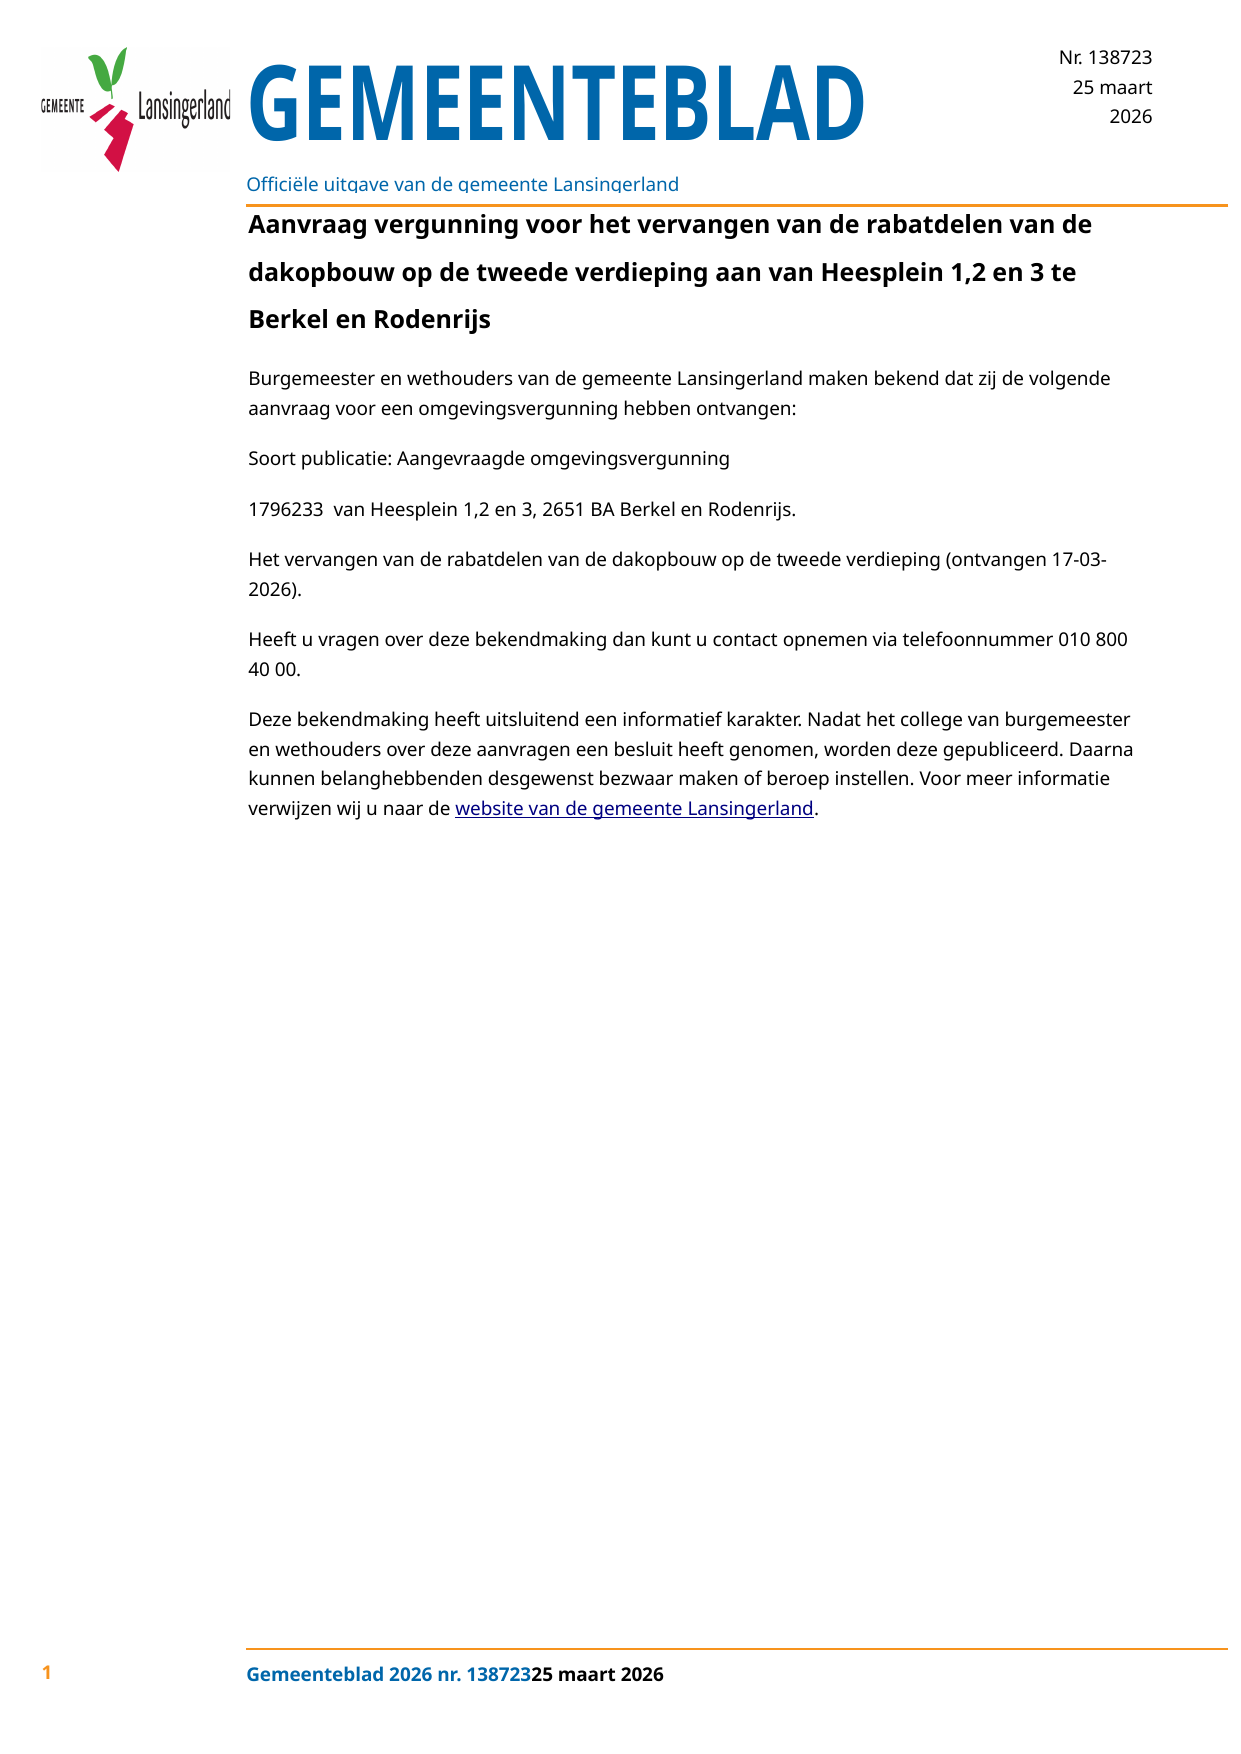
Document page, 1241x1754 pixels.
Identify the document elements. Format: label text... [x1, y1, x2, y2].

text Burgemeester en wethouders van de gemeente Lansingerland maken bekend dat zij de volgende aanvraag voor een omgevingsvergunning hebben ontvangen: [248, 366, 1152, 421]
text Soort publicatie: Aangevraagde omgevingsvergunning [248, 446, 1152, 471]
text Deze bekendmaking heeft uitsluitend een informatief karakter. Nadat het college van burgemeester en wethouders over deze aanvragen een besluit heeft genomen, worden deze gepubliceerd. Daarna kunnen belanghebbenden desgewenst bezwaar maken of beroep instellen. Voor meer informatie verwijzen wij u naar de website van de gemeente Lansingerland. [248, 706, 1152, 821]
text Aanvraag vergunning voor het vervangen van de rabatdelen van de dakopbouw op de tweede verdieping aan van Heesplein 1,2 en 3 te Berkel en Rodenrijs [248, 207, 1152, 336]
text Het vervangen van de rabatdelen van de dakopbouw op de tweede verdieping (ontvangen 17-03-2026). [248, 546, 1152, 602]
text Heeft u vragen over deze bekendmaking dan kunt u contact opnemen via telefoonnummer 010 800 40 00. [248, 626, 1152, 682]
picture [41, 47, 231, 172]
text 1796233 van Heesplein 1,2 en 3, 2651 BA Berkel en Rodenrijs. [248, 496, 1152, 522]
